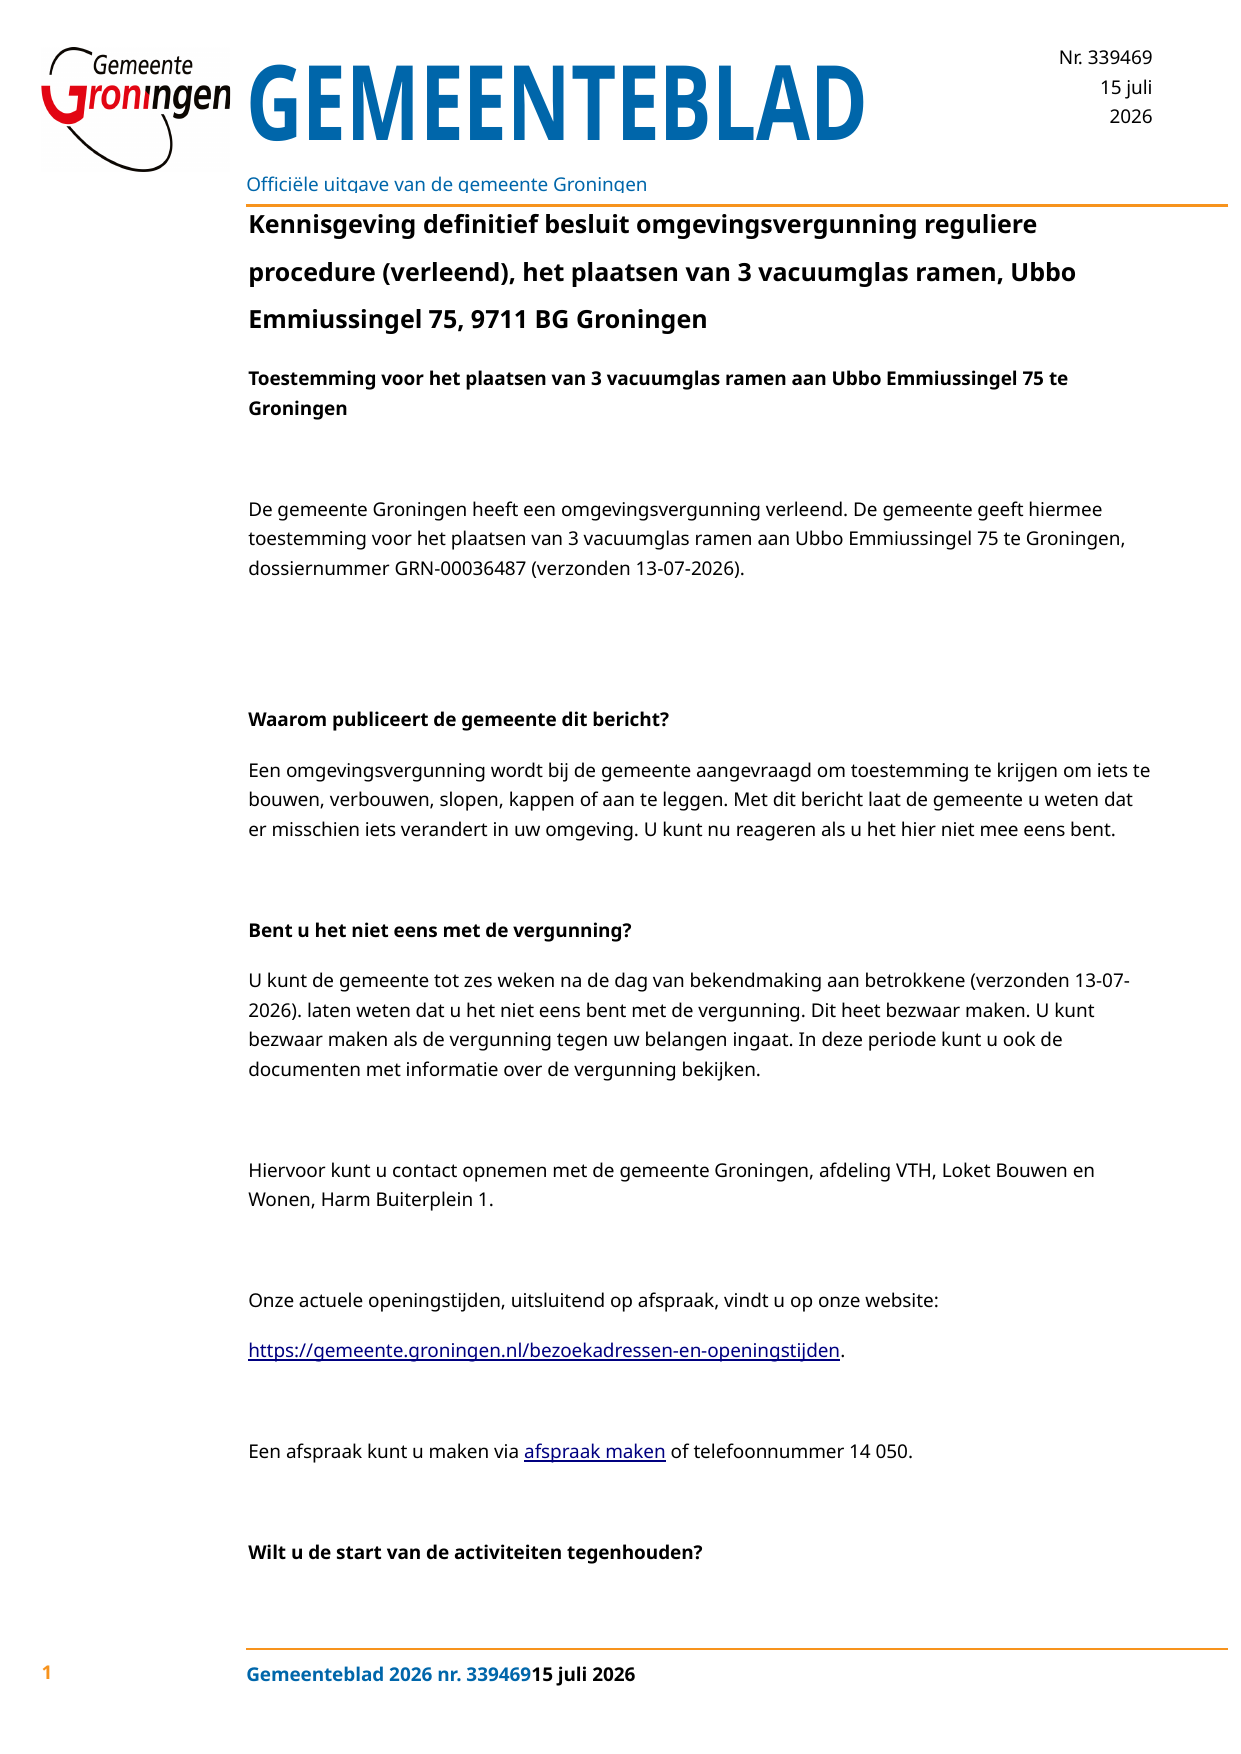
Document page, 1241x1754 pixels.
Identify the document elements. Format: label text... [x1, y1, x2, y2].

text Hiervoor kunt u contact opnemen met de gemeente Groningen, afdeling VTH, Loket Bouwen en Wonen, Harm Buiterplein 1. [248, 1157, 1152, 1212]
text Toestemming voor het plaatsen van 3 vacuumglas ramen aan Ubbo Emmiussingel 75 te Groningen [248, 366, 1152, 421]
text https://gemeente.groningen.nl/bezoekadressen-en-openingstijden. [248, 1338, 1152, 1363]
text Waarom publiceert de gemeente dit bericht? [248, 706, 1152, 732]
text Bent u het niet eens met de vergunning? [248, 917, 1152, 942]
text U kunt de gemeente tot zes weken na de dag van bekendmaking aan betrokkene (verzonden 13-07-2026). laten weten dat u het niet eens bent met de vergunning. Dit heet bezwaar maken. U kunt bezwaar maken als de vergunning tegen uw belangen ingaat. In deze periode kunt u ook de documenten met informatie over de vergunning bekijken. [248, 967, 1152, 1082]
text Onze actuele openingstijden, uitsluitend op afspraak, vindt u op onze website: [248, 1287, 1152, 1313]
picture [41, 47, 231, 172]
text Een omgevingsvergunning wordt bij de gemeente aangevraagd om toestemming te krijgen om iets te bouwen, verbouwen, slopen, kappen of aan te leggen. Met dit bericht laat de gemeente u weten dat er misschien iets verandert in uw omgeving. U kunt nu reageren als u het hier niet mee eens bent. [248, 757, 1152, 842]
text Wilt u de start van de activiteiten tegenhouden? [248, 1539, 1152, 1565]
text Kennisgeving definitief besluit omgevingsvergunning reguliere procedure (verleend), het plaatsen van 3 vacuumglas ramen, Ubbo Emmiussingel 75, 9711 BG Groningen [248, 207, 1152, 336]
text De gemeente Groningen heeft een omgevingsvergunning verleend. De gemeente geeft hiermee toestemming voor het plaatsen van 3 vacuumglas ramen aan Ubbo Emmiussingel 75 te Groningen, dossiernummer GRN-00036487 (verzonden 13-07-2026). [248, 496, 1152, 581]
text Een afspraak kunt u maken via afspraak maken of telefoonnummer 14 050. [248, 1438, 1152, 1464]
